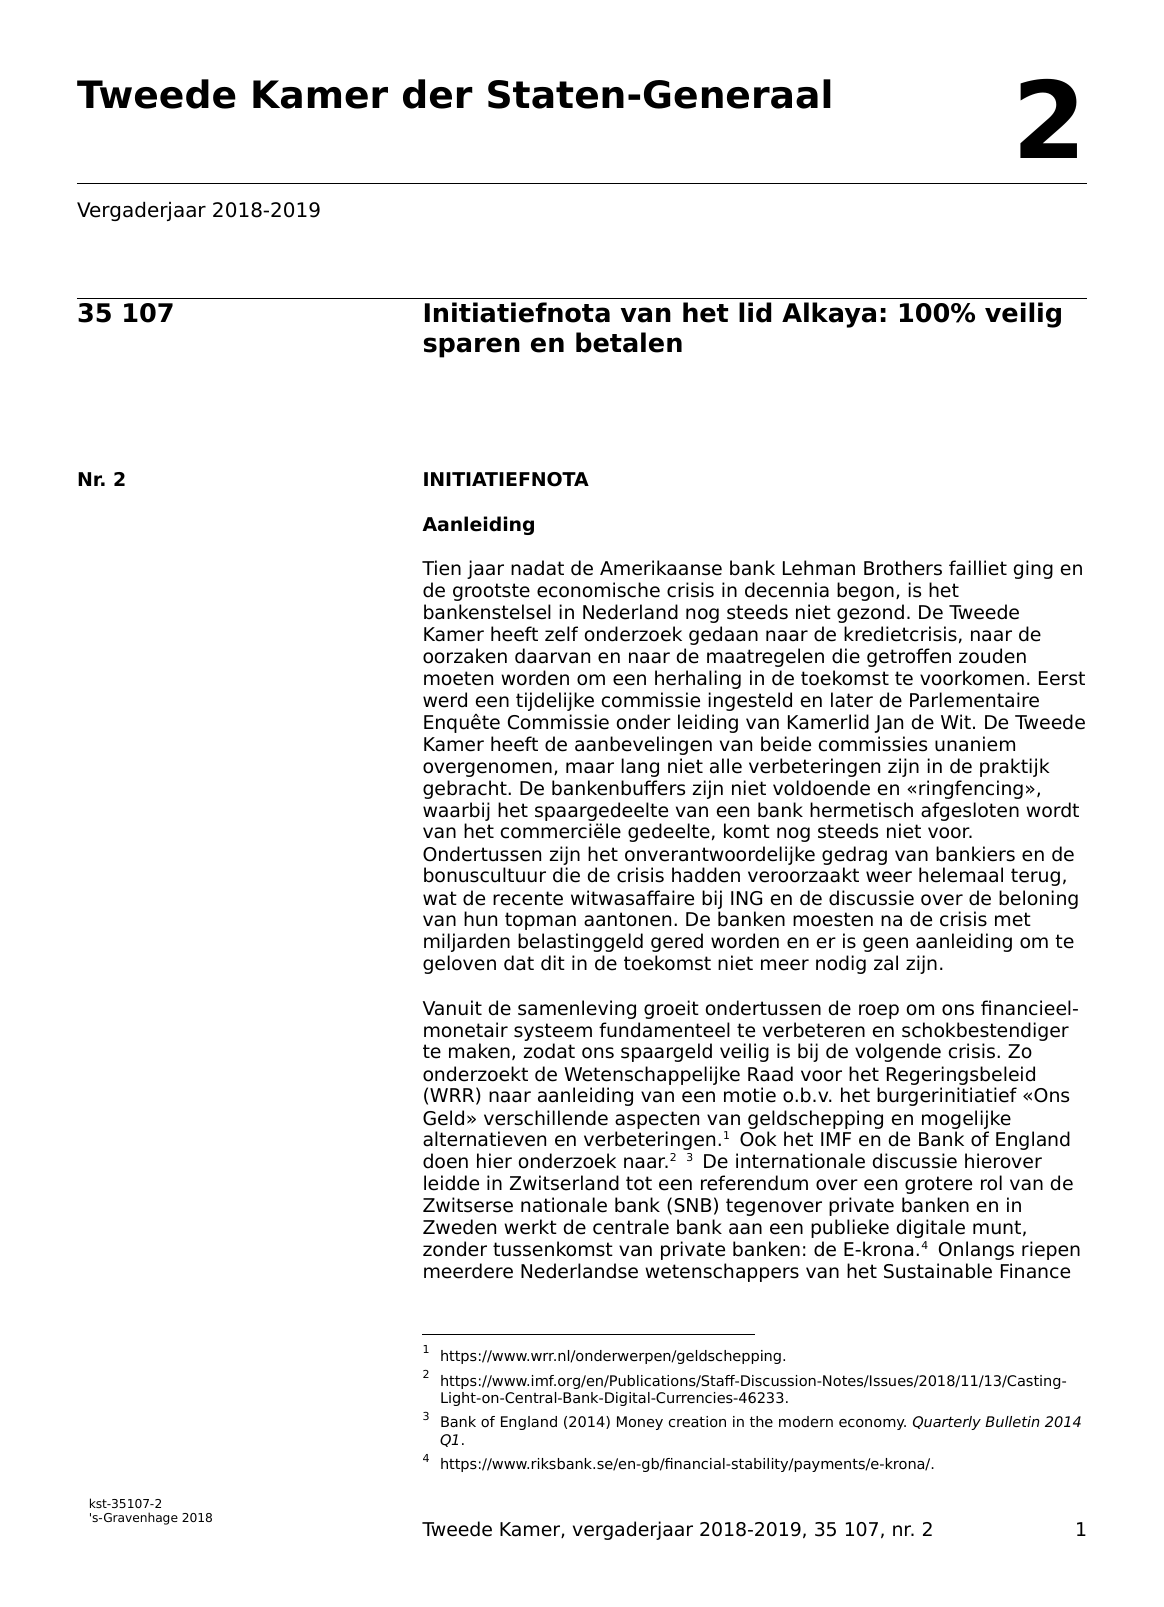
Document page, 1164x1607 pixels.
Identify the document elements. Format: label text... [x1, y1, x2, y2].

text 's-Gravenhage 2018 [88, 1511, 323, 1525]
text Tien jaar nadat de Amerikaanse bank Lehman Brothers failliet ging en de grootste economische crisis in decennia begon, is het bankenstelsel in Nederland nog steeds niet gezond. De Tweede Kamer heeft zelf onderzoek gedaan naar de kredietcrisis, naar de oorzaken daarvan en naar de maatregelen die getroffen zouden moeten worden om een herhaling in de toekomst te voorkomen. Eerst werd een tijdelijke commissie ingesteld en later de Parlementaire Enquête Commissie onder leiding van Kamerlid Jan de Wit. De Tweede Kamer heeft de aanbevelingen van beide commissies unaniem overgenomen, maar lang niet alle verbeteringen zijn in de praktijk gebracht. De bankenbuffers zijn niet voldoende en «ringfencing», waarbij het spaargedeelte van een bank hermetisch afgesloten wordt van het commerciële gedeelte, komt nog steeds niet voor. Ondertussen zijn het onverantwoordelijke gedrag van bankiers en de bonuscultuur die de crisis hadden veroorzaakt weer helemaal terug, wat de recente witwasaffaire bij ING en de discussie over de beloning van hun topman aantonen. De banken moesten na de crisis met miljarden belastinggeld gered worden en er is geen aanleiding om te geloven dat dit in de toekomst niet meer nodig zal zijn. [422, 558, 1087, 975]
table_cell Vergaderjaar 2018-2019 [77, 184, 1087, 298]
subtitle 35 107 Initiatiefnota van het lid Alkaya: 100% veilig sparen en betalen [77, 299, 1087, 358]
subtitle Aanleiding [422, 513, 1087, 536]
text kst-35107-2 [88, 1497, 323, 1511]
table_header 2 [886, 59, 1087, 183]
text Vanuit de samenleving groeit ondertussen de roep om ons financieel-monetair systeem fundamenteel te verbeteren en schokbestendiger te maken, zodat ons spaargeld veilig is bij de volgende crisis. Zo onderzoekt de Wetenschappelijke Raad voor het Regeringsbeleid (WRR) naar aanleiding van een motie o.b.v. het burgerinitiatief «Ons Geld» verschillende aspecten van geldschepping en mogelijke alternatieven en verbeteringen. Ook het IMF en de Bank of England doen hier onderzoek naar. De internationale discussie hierover leidde in Zwitserland tot een referendum over een grotere rol van de Zwitserse nationale bank (SNB) tegenover private banken en in Zweden werkt de centrale bank aan een publieke digitale munt, zonder tussenkomst van private banken: de E-krona. Onlangs riepen meerdere Nederlandse wetenschappers van het Sustainable Finance [422, 997, 1087, 1283]
subtitle Nr. 2 INITIATIEFNOTA [77, 469, 1087, 491]
text https://www.wrr.nl/onderwerpen/geldschepping. [422, 1343, 1087, 1366]
text Bank of England (2014) Money creation in the modern economy. Quarterly Bulletin 2014 Q1. [422, 1410, 1087, 1449]
table_header Tweede Kamer der Staten-Generaal [77, 59, 886, 183]
text https://www.riksbank.se/en-gb/financial-stability/payments/e-krona/. [422, 1452, 1087, 1474]
text https://www.imf.org/en/Publications/Staff-Discussion-Notes/Issues/2018/11/13/Casting-Light-on-Central-Bank-Digital-Currencies-46233. [422, 1368, 1087, 1407]
